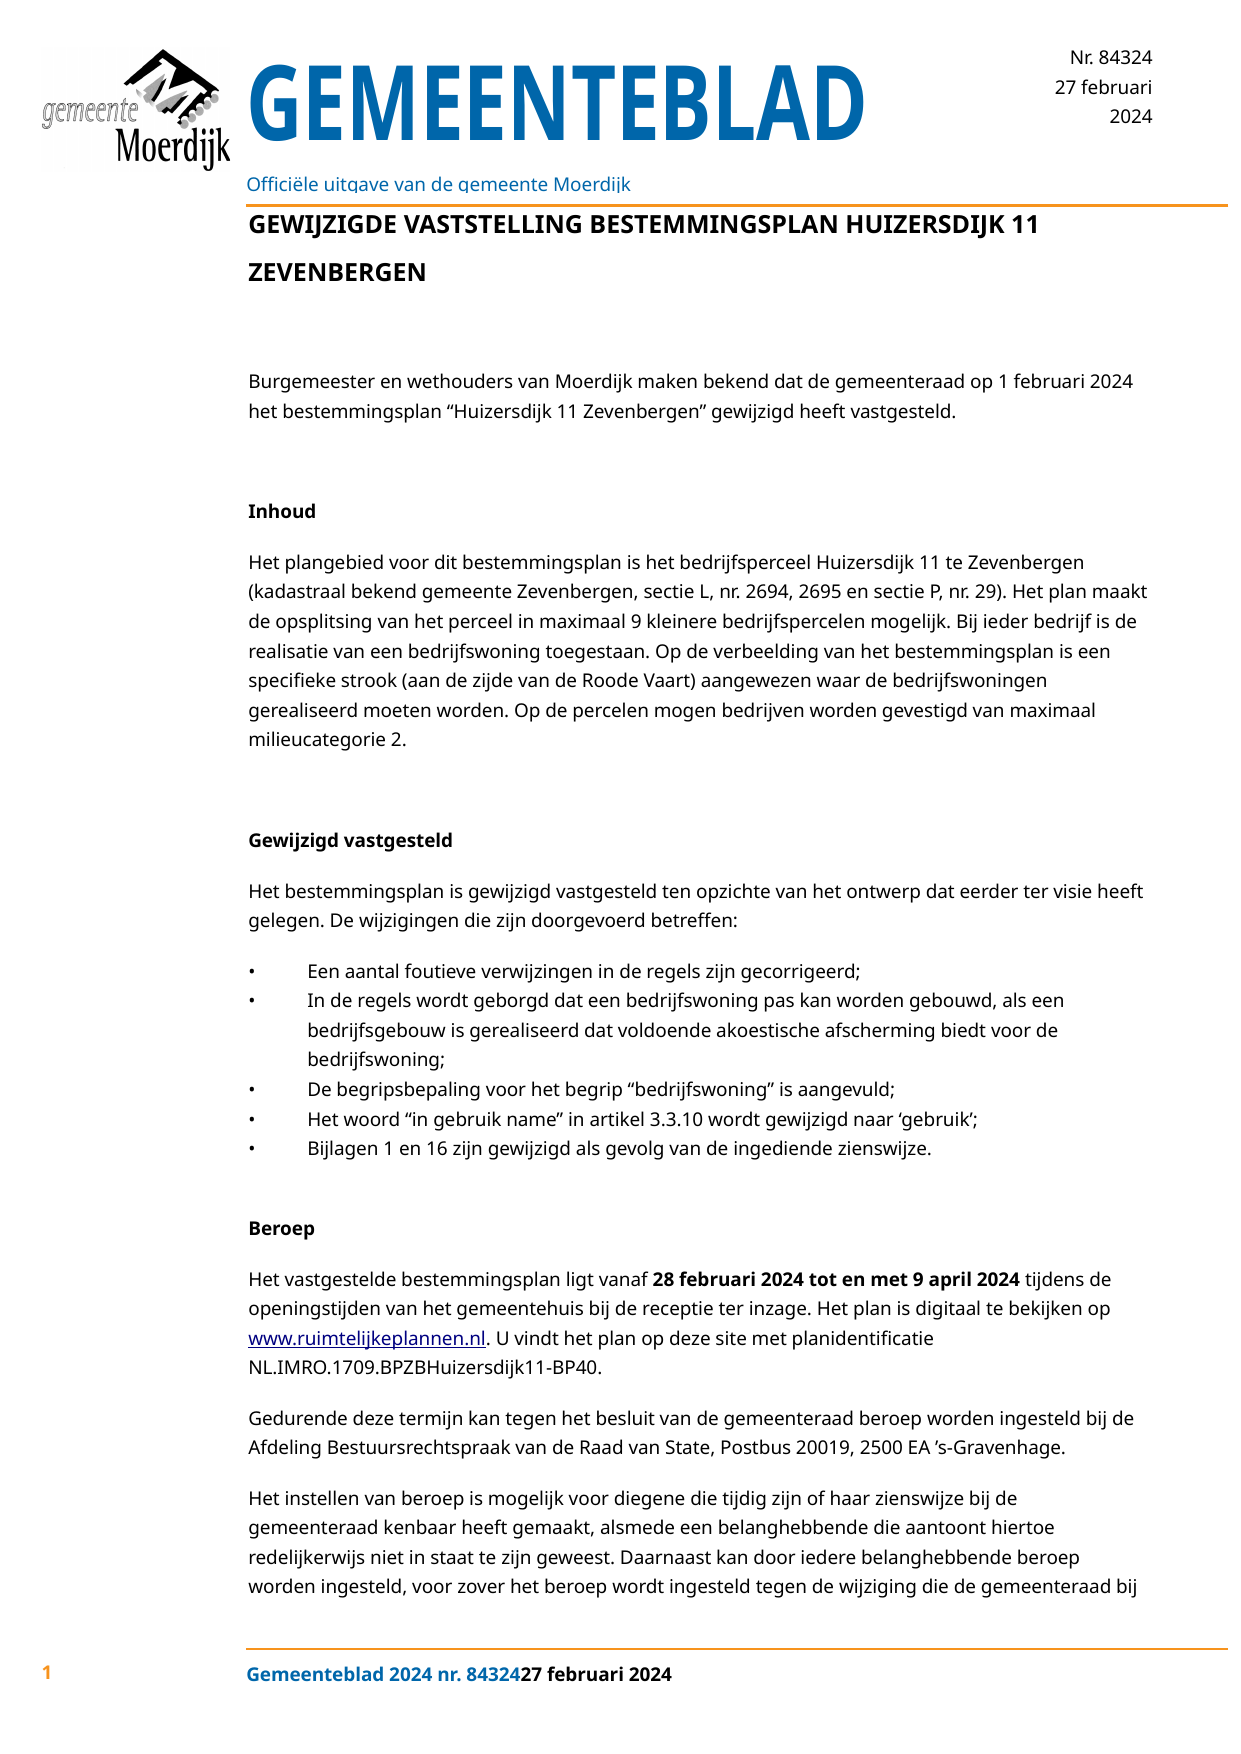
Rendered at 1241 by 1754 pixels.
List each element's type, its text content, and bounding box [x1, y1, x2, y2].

text Gewijzigd vastgesteld [248, 827, 1152, 853]
list De begripsbepaling voor het begrip “bedrijfswoning” is aangevuld; [248, 1076, 1152, 1102]
text GEWIJZIGDE VASTSTELLING BESTEMMINGSPLAN HUIZERSDIJK 11 ZEVENBERGEN [248, 207, 1152, 288]
text Gedurende deze termijn kan tegen het besluit van de gemeenteraad beroep worden ingesteld bij de Afdeling Bestuursrechtspraak van de Raad van State, Postbus 20019, 2500 EA ’s-Gravenhage. [248, 1405, 1152, 1460]
list Een aantal foutieve verwijzingen in de regels zijn gecorrigeerd; [248, 958, 1152, 984]
text Inhoud [248, 499, 1152, 524]
list Bijlagen 1 en 16 zijn gewijzigd als gevolg van de ingediende zienswijze. [248, 1135, 1152, 1161]
text Het vastgestelde bestemmingsplan ligt vanaf 28 februari 2024 tot en met 9 april 2024 tijdens de openingstijden van het gemeentehuis bij de receptie ter inzage. Het plan is digitaal te bekijken op www.ruimtelijkeplannen.nl. U vindt het plan op deze site met planidentificatie NL.IMRO.1709.BPZBHuizersdijk11-BP40. [248, 1266, 1152, 1380]
text Het plangebied voor dit bestemmingsplan is het bedrijfsperceel Huizersdijk 11 te Zevenbergen (kadastraal bekend gemeente Zevenbergen, sectie L, nr. 2694, 2695 en sectie P, nr. 29). Het plan maakt de opsplitsing van het perceel in maximaal 9 kleinere bedrijfspercelen mogelijk. Bij ieder bedrijf is de realisatie van een bedrijfswoning toegestaan. Op de verbeelding van het bestemmingsplan is een specifieke strook (aan de zijde van de Roode Vaart) aangewezen waar de bedrijfswoningen gerealiseerd moeten worden. Op de percelen mogen bedrijven worden gevestigd van maximaal milieucategorie 2. [248, 549, 1152, 752]
text Burgemeester en wethouders van Moerdijk maken bekend dat de gemeenteraad op 1 februari 2024 het bestemmingsplan “Huizersdijk 11 Zevenbergen” gewijzigd heeft vastgesteld. [248, 368, 1152, 424]
list Het woord “in gebruik name” in artikel 3.3.10 wordt gewijzigd naar ‘gebruik’; [248, 1106, 1152, 1132]
picture [41, 47, 231, 172]
text Beroep [248, 1215, 1152, 1241]
text Het bestemmingsplan is gewijzigd vastgesteld ten opzichte van het ontwerp dat eerder ter visie heeft gelegen. De wijzigingen die zijn doorgevoerd betreffen: [248, 878, 1152, 933]
text Het instellen van beroep is mogelijk voor diegene die tijdig zijn of haar zienswijze bij de gemeenteraad kenbaar heeft gemaakt, alsmede een belanghebbende die aantoont hiertoe redelijkerwijs niet in staat te zijn geweest. Daarnaast kan door iedere belanghebbende beroep worden ingesteld, voor zover het beroep wordt ingesteld tegen de wijziging die de gemeenteraad bij [248, 1485, 1152, 1599]
list In de regels wordt geborgd dat een bedrijfswoning pas kan worden gebouwd, als een bedrijfsgebouw is gerealiseerd dat voldoende akoestische afscherming biedt voor de bedrijfswoning; [248, 987, 1152, 1072]
